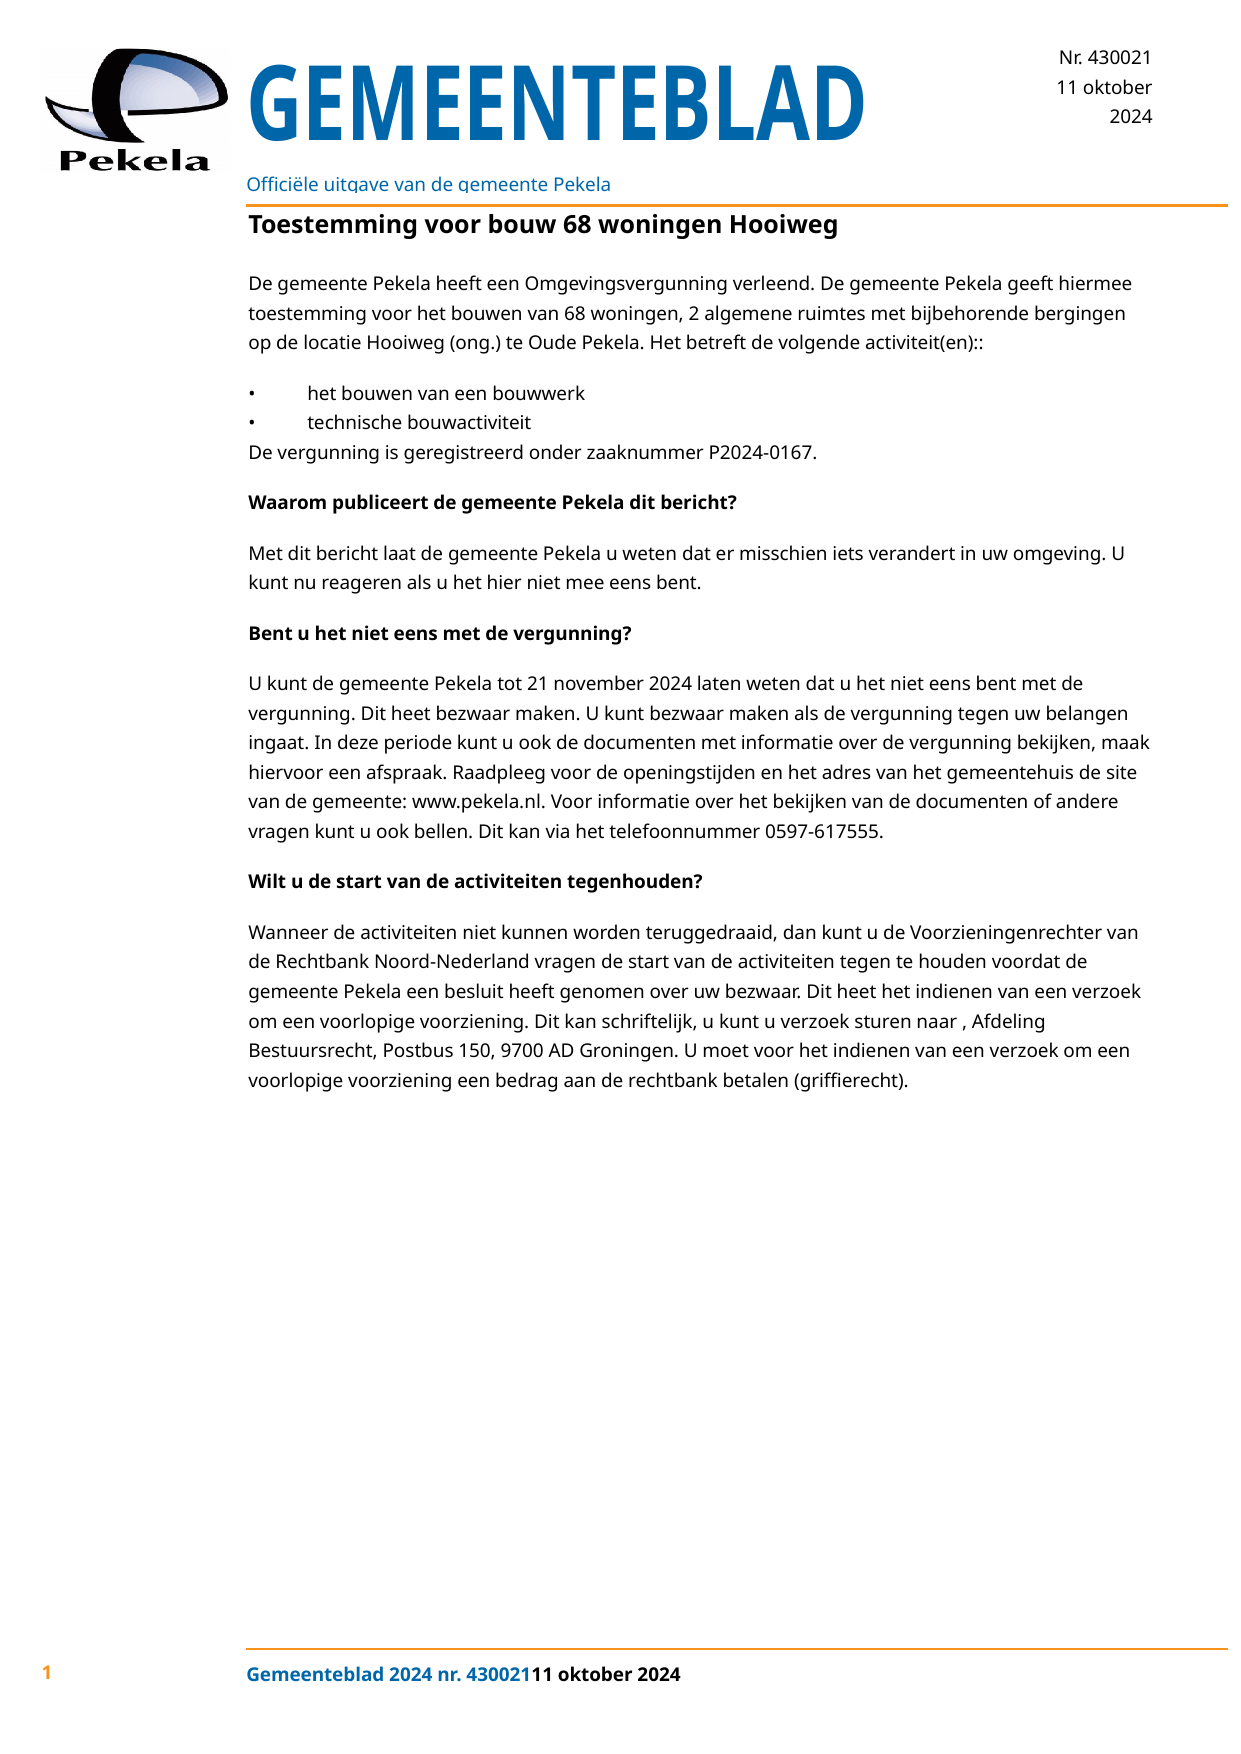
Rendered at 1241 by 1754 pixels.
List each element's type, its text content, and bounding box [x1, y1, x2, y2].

text Wanneer de activiteiten niet kunnen worden teruggedraaid, dan kunt u de Voorzieningenrechter van de Rechtbank Noord-Nederland vragen de start van de activiteiten tegen te houden voordat de gemeente Pekela een besluit heeft genomen over uw bezwaar. Dit heet het indienen van een verzoek om een voorlopige voorziening. Dit kan schriftelijk, u kunt u verzoek sturen naar , Afdeling Bestuursrecht, Postbus 150, 9700 AD Groningen. U moet voor het indienen van een verzoek om een voorlopige voorziening een bedrag aan de rechtbank betalen (griffierecht). [248, 919, 1152, 1093]
list het bouwen van een bouwwerk [248, 380, 1152, 406]
text De gemeente Pekela heeft een Omgevingsvergunning verleend. De gemeente Pekela geeft hiermee toestemming voor het bouwen van 68 woningen, 2 algemene ruimtes met bijbehorende bergingen op de locatie Hooiweg (ong.) te Oude Pekela. Het betreft de volgende activiteit(en):: [248, 270, 1152, 355]
text Bent u het niet eens met de vergunning? [248, 620, 1152, 646]
picture [41, 47, 231, 172]
text Toestemming voor bouw 68 woningen Hooiweg [248, 207, 1152, 241]
text Waarom publiceert de gemeente Pekela dit bericht? [248, 489, 1152, 515]
text De vergunning is geregistreerd onder zaaknummer P2024-0167. [248, 439, 1152, 465]
list technische bouwactiviteit [248, 409, 1152, 435]
text Wilt u de start van de activiteiten tegenhouden? [248, 869, 1152, 894]
text Met dit bericht laat de gemeente Pekela u weten dat er misschien iets verandert in uw omgeving. U kunt nu reageren als u het hier niet mee eens bent. [248, 540, 1152, 595]
text U kunt de gemeente Pekela tot 21 november 2024 laten weten dat u het niet eens bent met de vergunning. Dit heet bezwaar maken. U kunt bezwaar maken als de vergunning tegen uw belangen ingaat. In deze periode kunt u ook de documenten met informatie over de vergunning bekijken, maak hiervoor een afspraak. Raadpleeg voor de openingstijden en het adres van het gemeentehuis de site van de gemeente: www.pekela.nl. Voor informatie over het bekijken van de documenten of andere vragen kunt u ook bellen. Dit kan via het telefoonnummer 0597-617555. [248, 670, 1152, 844]
